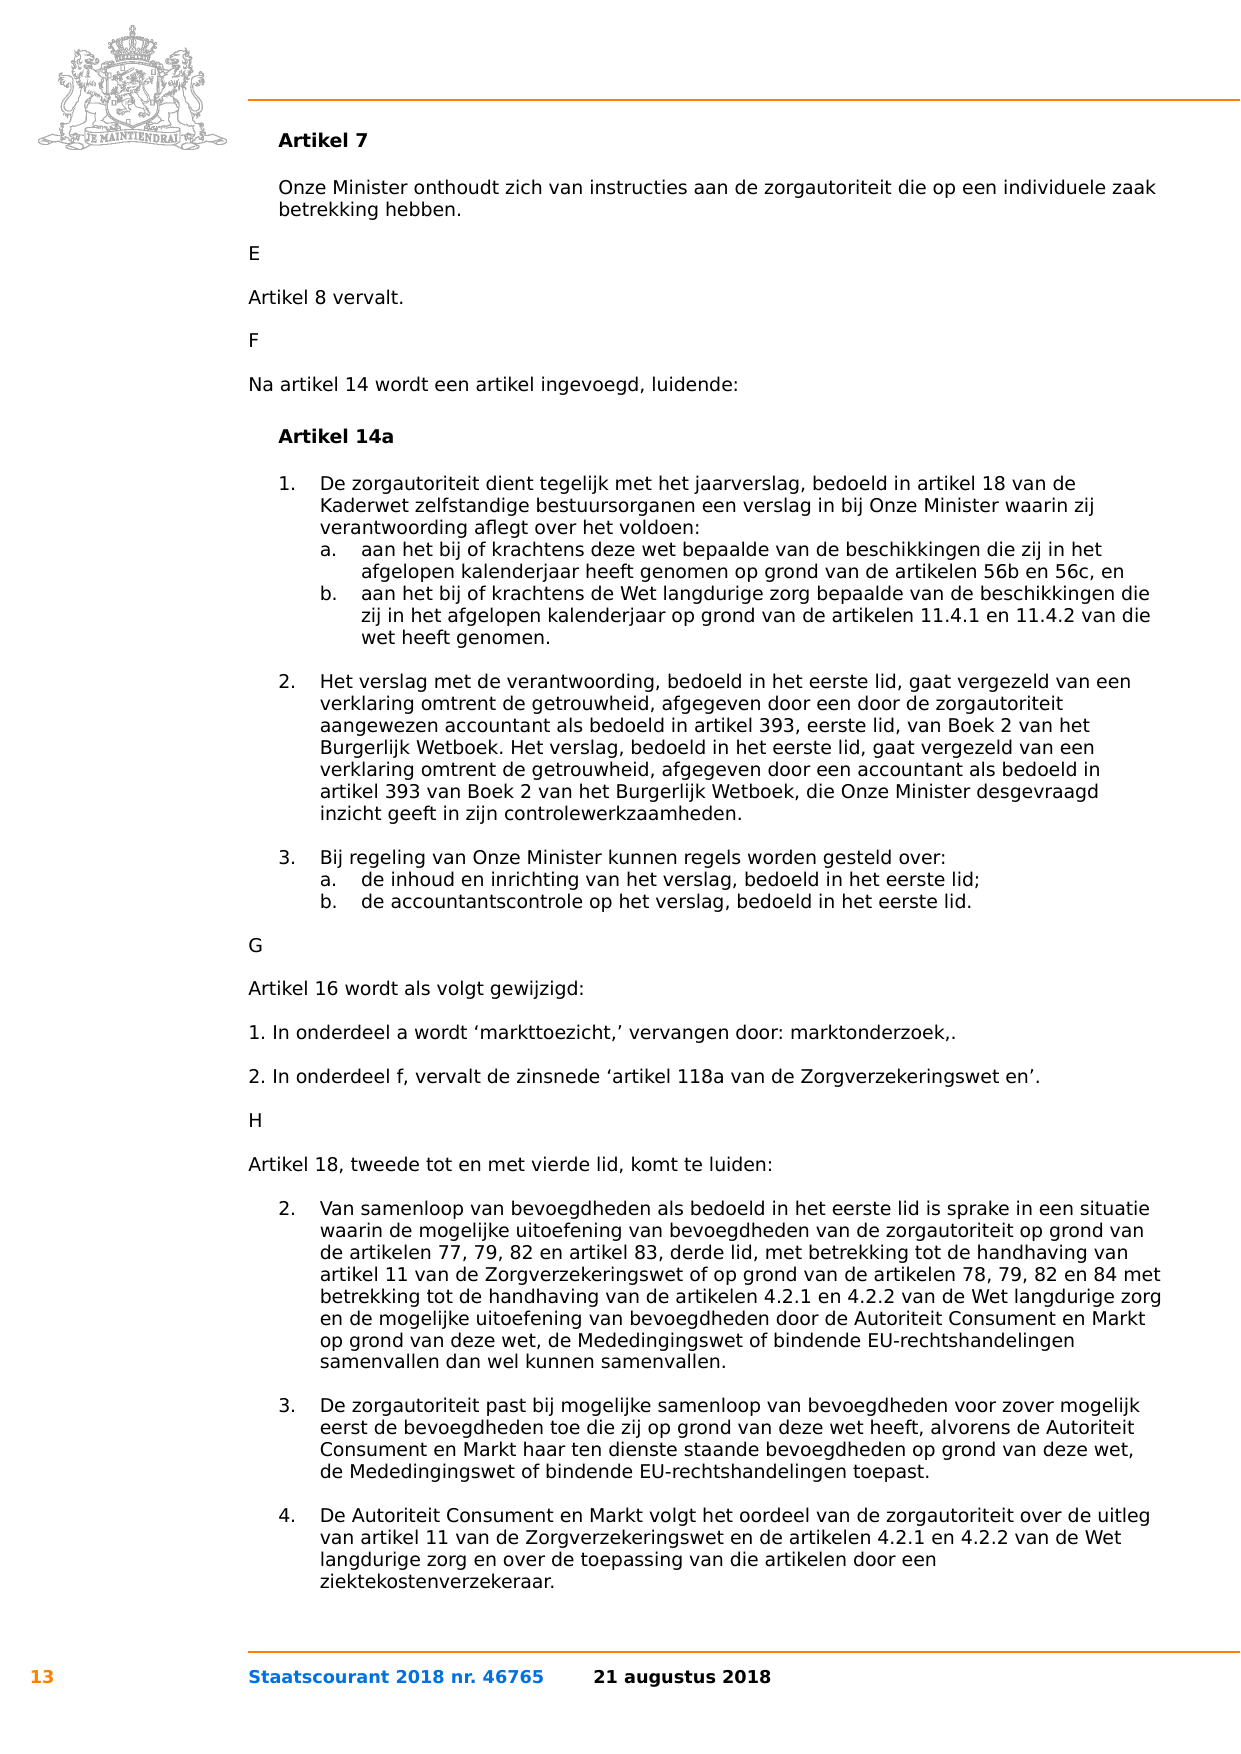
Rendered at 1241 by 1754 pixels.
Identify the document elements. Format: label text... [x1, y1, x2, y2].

text 4. De Autoriteit Consument en Markt volgt het oordeel van de zorgautoriteit over de uitleg van artikel 11 van de Zorgverzekeringswet en de artikelen 4.2.1 en 4.2.2 van de Wet langdurige zorg en over de toepassing van die artikelen door een ziektekostenverzekeraar. [278, 1505, 1163, 1593]
text b. de accountantscontrole op het verslag, bedoeld in het eerste lid. [319, 891, 1163, 913]
text 3. Bij regeling van Onze Minister kunnen regels worden gesteld over: [278, 847, 1163, 869]
text Onze Minister onthoudt zich van instructies aan de zorgautoriteit die op een individuele zaak betrekking hebben. [278, 177, 1163, 221]
text Artikel 8 vervalt. [248, 287, 1163, 308]
text G [248, 934, 1163, 956]
text Artikel 16 wordt als volgt gewijzigd: [248, 978, 1163, 1000]
text H [248, 1110, 1163, 1132]
text Artikel 18, tweede tot en met vierde lid, komt te luiden: [248, 1154, 1163, 1176]
text 3. De zorgautoriteit past bij mogelijke samenloop van bevoegdheden voor zover mogelijk eerst de bevoegdheden toe die zij op grond van deze wet heeft, alvorens de Autoriteit Consument en Markt haar ten dienste staande bevoegdheden op grond van deze wet, de Mededingingswet of bindende EU-rechtshandelingen toepast. [278, 1395, 1163, 1483]
text b. aan het bij of krachtens de Wet langdurige zorg bepaalde van de beschikkingen die zij in het afgelopen kalenderjaar op grond van de artikelen 11.4.1 en 11.4.2 van die wet heeft genomen. [319, 583, 1163, 649]
text 2. Van samenloop van bevoegdheden als bedoeld in het eerste lid is sprake in een situatie waarin de mogelijke uitoefening van bevoegdheden van de zorgautoriteit op grond van de artikelen 77, 79, 82 en artikel 83, derde lid, met betrekking tot de handhaving van artikel 11 van de Zorgverzekeringswet of op grond van de artikelen 78, 79, 82 en 84 met betrekking tot de handhaving van de artikelen 4.2.1 en 4.2.2 van de Wet langdurige zorg en de mogelijke uitoefening van bevoegdheden door de Autoriteit Consument en Markt op grond van deze wet, de Mededingingswet of bindende EU-rechtshandelingen samenvallen dan wel kunnen samenvallen. [278, 1198, 1163, 1373]
text a. aan het bij of krachtens deze wet bepaalde van de beschikkingen die zij in het afgelopen kalenderjaar heeft genomen op grond van de artikelen 56b en 56c, en [319, 539, 1163, 583]
text F [248, 330, 1163, 352]
picture [38, 25, 227, 150]
text a. de inhoud en inrichting van het verslag, bedoeld in het eerste lid; [319, 869, 1163, 891]
text Na artikel 14 wordt een artikel ingevoegd, luidende: [248, 374, 1163, 396]
subtitle Artikel 14a [278, 426, 1163, 448]
text 2. Het verslag met de verantwoording, bedoeld in het eerste lid, gaat vergezeld van een verklaring omtrent de getrouwheid, afgegeven door een door de zorgautoriteit aangewezen accountant als bedoeld in artikel 393, eerste lid, van Boek 2 van het Burgerlijk Wetboek. Het verslag, bedoeld in het eerste lid, gaat vergezeld van een verklaring omtrent de getrouwheid, afgegeven door een accountant als bedoeld in artikel 393 van Boek 2 van het Burgerlijk Wetboek, die Onze Minister desgevraagd inzicht geeft in zijn controlewerkzaamheden. [278, 671, 1163, 825]
text 1. In onderdeel a wordt ‘markttoezicht,’ vervangen door: marktonderzoek,. [248, 1022, 1163, 1044]
text 2. In onderdeel f, vervalt de zinsnede ‘artikel 118a van de Zorgverzekeringswet en’. [248, 1066, 1163, 1088]
text 1. De zorgautoriteit dient tegelijk met het jaarverslag, bedoeld in artikel 18 van de Kaderwet zelfstandige bestuursorganen een verslag in bij Onze Minister waarin zij verantwoording aflegt over het voldoen: [278, 473, 1163, 539]
text E [248, 243, 1163, 265]
subtitle Artikel 7 [278, 130, 1163, 152]
